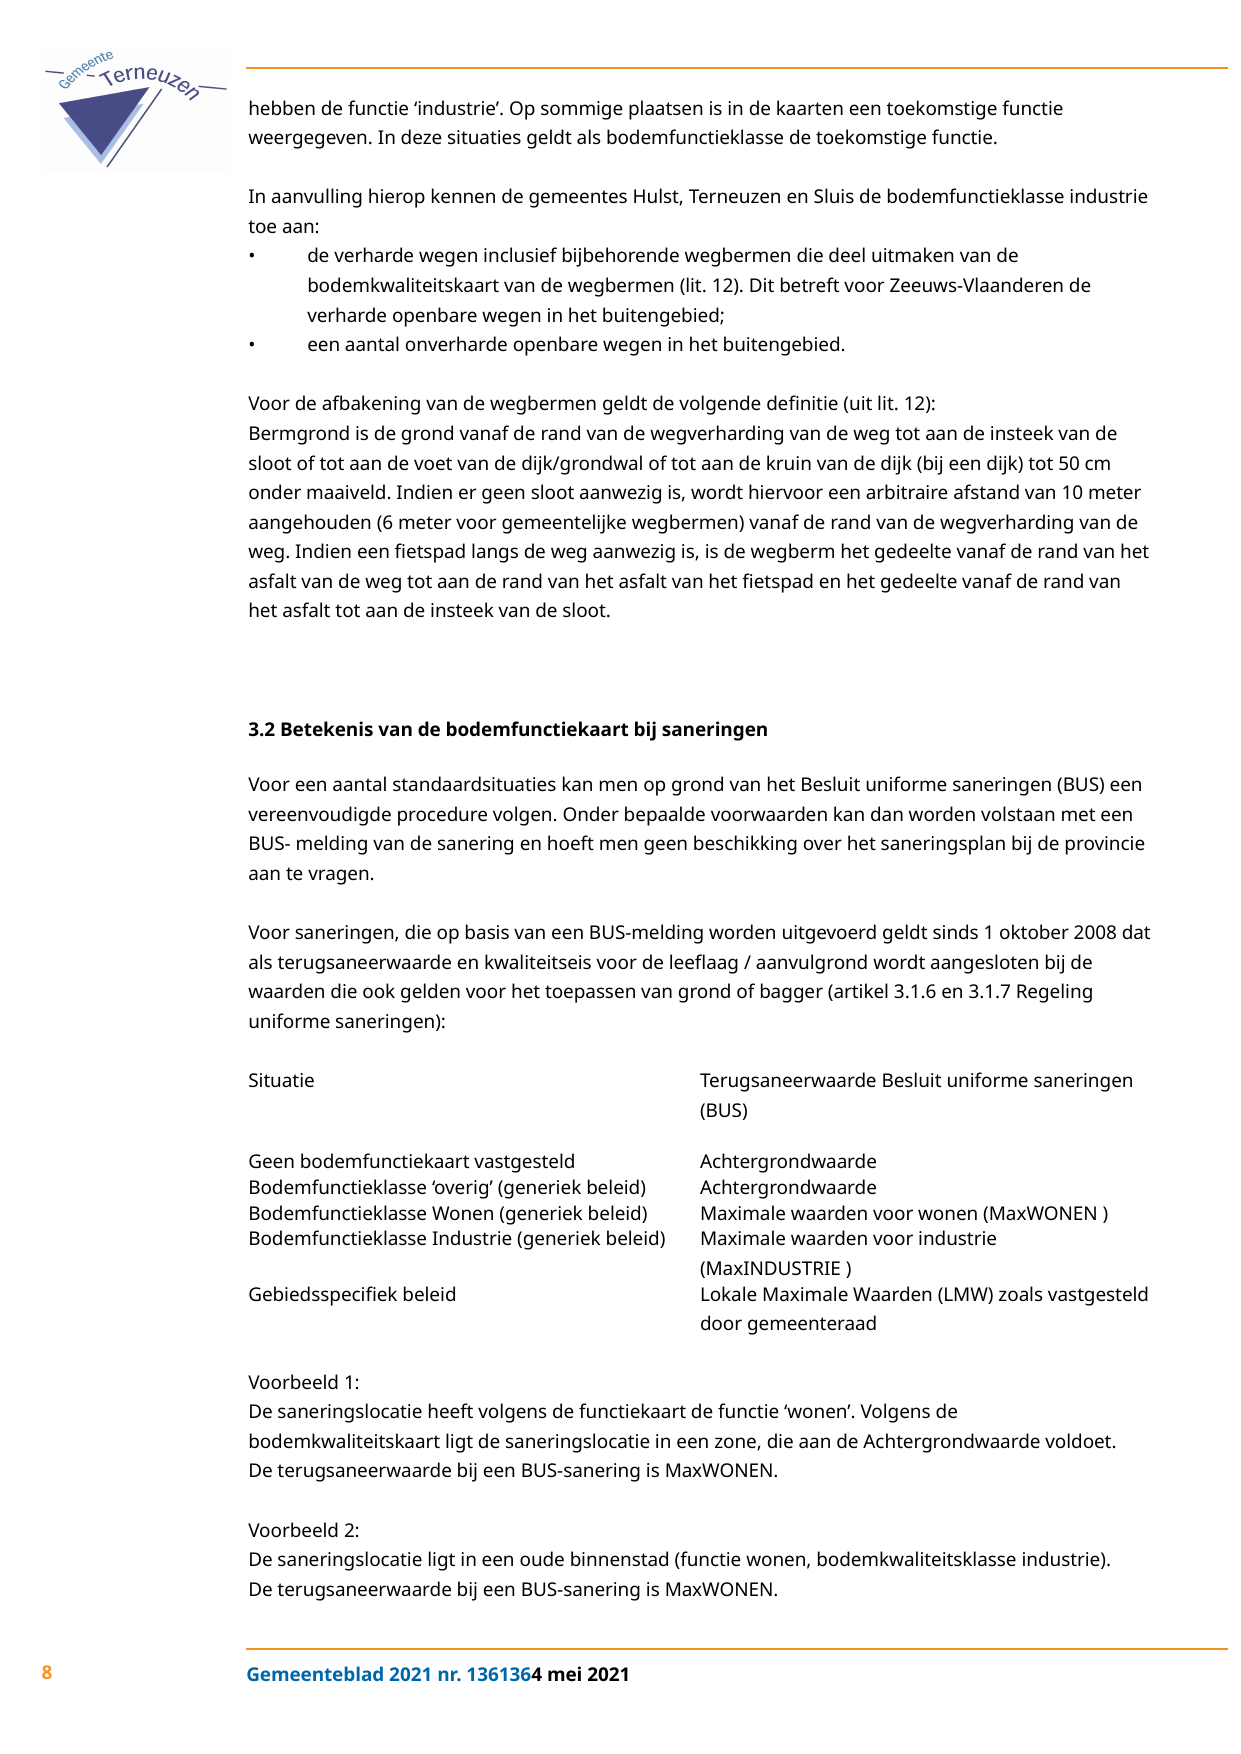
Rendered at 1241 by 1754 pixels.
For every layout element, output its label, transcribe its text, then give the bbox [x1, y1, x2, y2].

list de verharde wegen inclusief bijbehorende wegbermen die deel uitmaken van de bodemkwaliteitskaart van de wegbermen (lit. 12). Dit betreft voor Zeeuws-Vlaanderen de verharde openbare wegen in het buitengebied; [248, 243, 1152, 328]
table_cell [248, 1123, 700, 1148]
text Voor een aantal standaardsituaties kan men op grond van het Besluit uniforme saneringen (BUS) een vereenvoudigde procedure volgen. Onder bepaalde voorwaarden kan dan worden volstaan met een BUS- melding van de sanering en hoeft men geen beschikking over het saneringsplan bij de provincie aan te vragen. [248, 771, 1152, 886]
text 3.2 Betekenis van de bodemfunctiekaart bij saneringen [248, 716, 1152, 742]
text hebben de functie ‘industrie’. Op sommige plaatsen is in de kaarten een toekomstige functie weergegeven. In deze situaties geldt als bodemfunctieklasse de toekomstige functie. [248, 95, 1152, 150]
table_cell Maximale waarden voor industrie (MaxINDUSTRIE ) [700, 1226, 1152, 1281]
table_cell [700, 1123, 1152, 1148]
table_cell Bodemfunctieklasse Wonen (generiek beleid) [248, 1200, 700, 1226]
text Voorbeeld 2: [248, 1517, 1152, 1543]
text Bermgrond is de grond vanaf de rand van de wegverharding van de weg tot aan de insteek van de sloot of tot aan de voet van de dijk/grondwal of tot aan de kruin van de dijk (bij een dijk) tot 50 cm onder maaiveld. Indien er geen sloot aanwezig is, wordt hiervoor een arbitraire afstand van 10 meter aangehouden (6 meter voor gemeentelijke wegbermen) vanaf de rand van de wegverharding van de weg. Indien een fietspad langs de weg aanwezig is, is de wegberm het gedeelte vanaf de rand van het asfalt van de weg tot aan de rand van het asfalt van het fietspad en het gedeelte vanaf de rand van het asfalt tot aan de insteek van de sloot. [248, 420, 1152, 623]
table_cell Geen bodemfunctiekaart vastgesteld [248, 1148, 700, 1174]
text De saneringslocatie heeft volgens de functiekaart de functie ‘wonen’. Volgens de bodemkwaliteitskaart ligt de saneringslocatie in een zone, die aan de Achtergrondwaarde voldoet. [248, 1398, 1152, 1454]
table_header Situatie [248, 1067, 700, 1123]
table_cell Achtergrondwaarde [700, 1174, 1152, 1200]
text Voor de afbakening van de wegbermen geldt de volgende definitie (uit lit. 12): [248, 391, 1152, 416]
table_header Terugsaneerwaarde Besluit uniforme saneringen (BUS) [700, 1067, 1152, 1123]
text De saneringslocatie ligt in een oude binnenstad (functie wonen, bodemkwaliteitsklasse industrie). [248, 1546, 1152, 1572]
table_cell Lokale Maximale Waarden (LMW) zoals vastgesteld door gemeenteraad [700, 1281, 1152, 1336]
table_cell Bodemfunctieklasse Industrie (generiek beleid) [248, 1226, 700, 1281]
text De terugsaneerwaarde bij een BUS-sanering is MaxWONEN. [248, 1576, 1152, 1602]
list een aantal onverharde openbare wegen in het buitengebied. [248, 331, 1152, 357]
text De terugsaneerwaarde bij een BUS-sanering is MaxWONEN. [248, 1458, 1152, 1483]
text In aanvulling hierop kennen de gemeentes Hulst, Terneuzen en Sluis de bodemfunctieklasse industrie toe aan: [248, 183, 1152, 239]
table_cell Gebiedsspecifiek beleid [248, 1281, 700, 1336]
table_cell Maximale waarden voor wonen (MaxWONEN ) [700, 1200, 1152, 1226]
table_cell Achtergrondwaarde [700, 1148, 1152, 1174]
table_cell Bodemfunctieklasse ‘overig’ (generiek beleid) [248, 1174, 700, 1200]
text Voorbeeld 1: [248, 1369, 1152, 1395]
text Voor saneringen, die op basis van een BUS-melding worden uitgevoerd geldt sinds 1 oktober 2008 dat als terugsaneerwaarde en kwaliteitseis voor de leeflaag / aanvulgrond wordt aangesloten bij de waarden die ook gelden voor het toepassen van grond of bagger (artikel 3.1.6 en 3.1.7 Regeling uniforme saneringen): [248, 919, 1152, 1034]
picture [41, 47, 231, 172]
